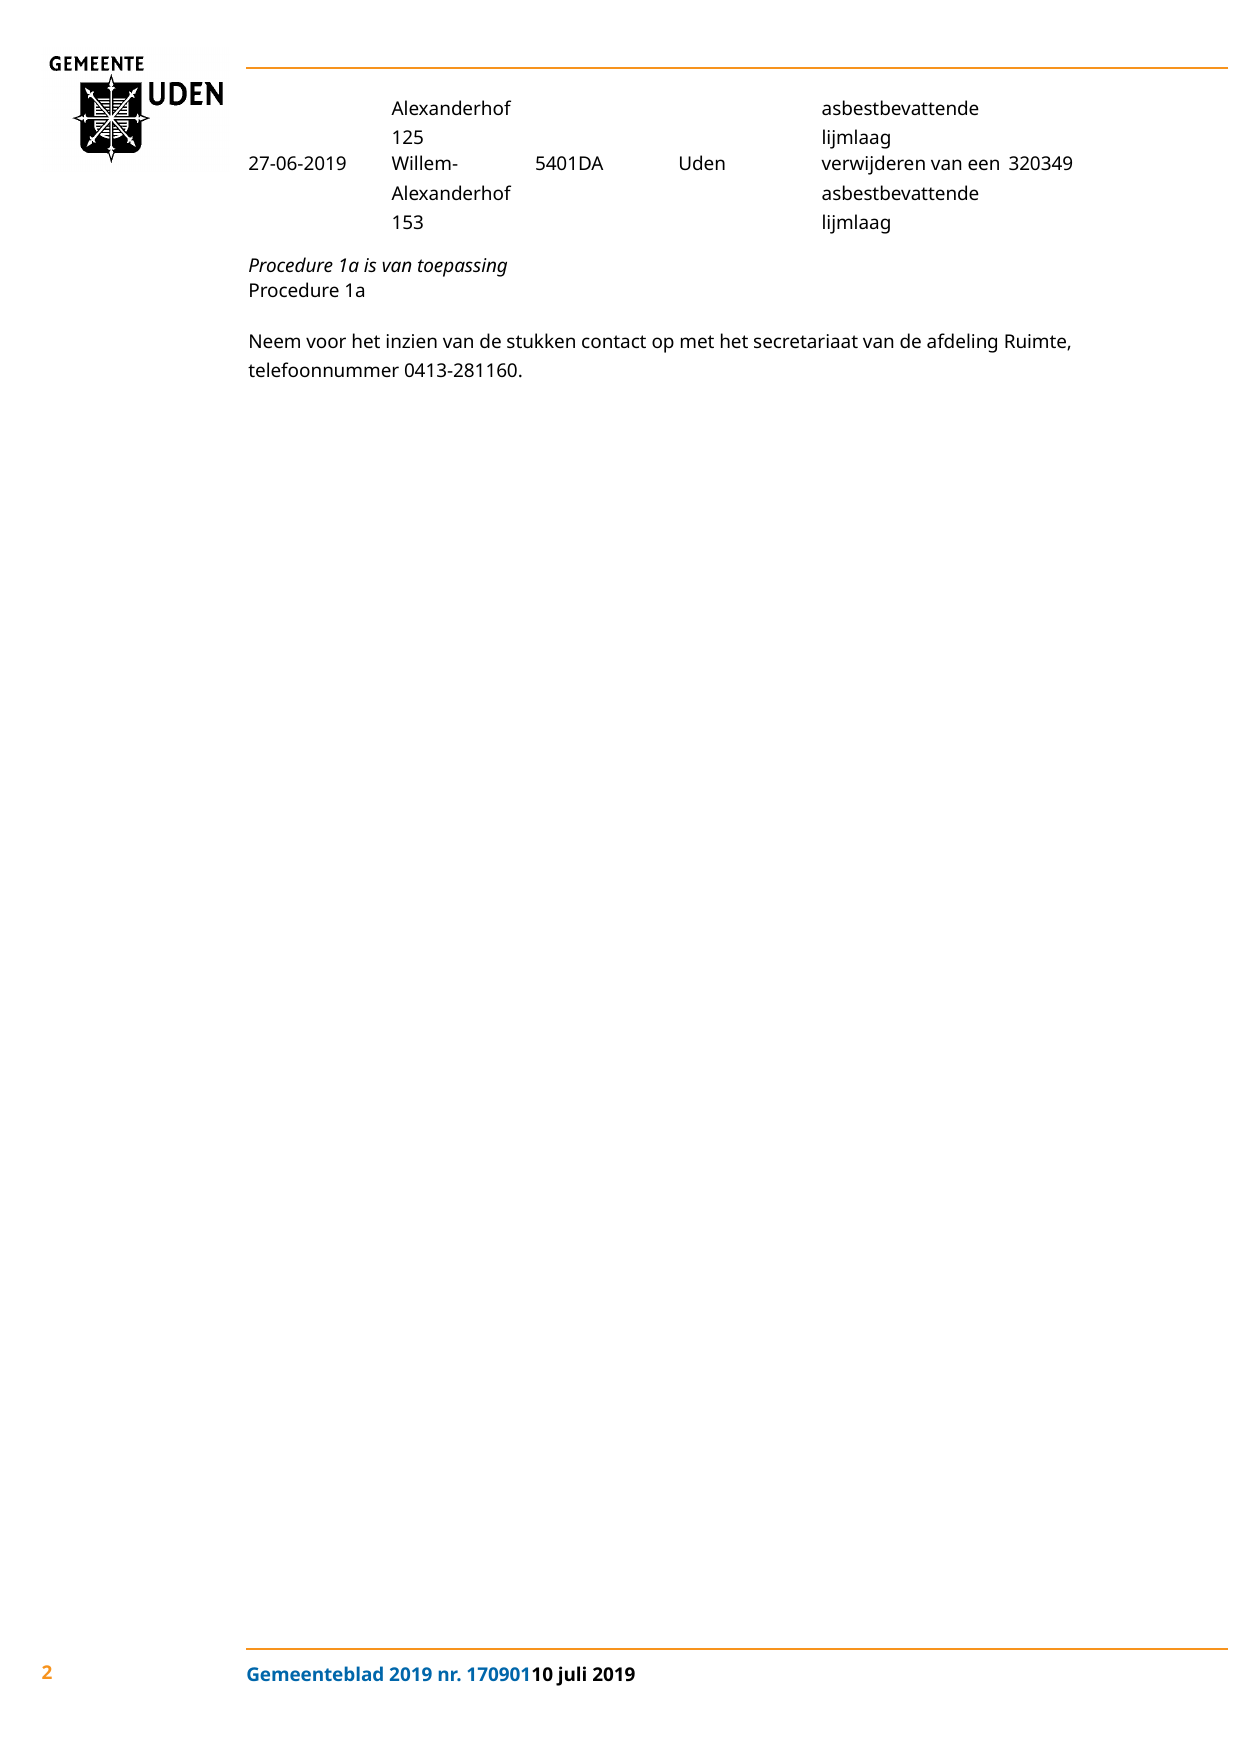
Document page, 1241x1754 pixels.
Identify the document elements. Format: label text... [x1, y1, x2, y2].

table_cell [1008, 95, 1152, 150]
table_cell Uden [678, 150, 821, 235]
table_cell Willem-Alexanderhof 153 [391, 150, 535, 235]
table_cell [535, 95, 678, 150]
table_cell asbestbevattende lijmlaag [821, 95, 1008, 150]
table_cell [248, 95, 391, 150]
text Neem voor het inzien van de stukken contact op met het secretariaat van de afdeling Ruimte, telefoonnummer 0413-281160. [248, 328, 1152, 383]
table_cell Alexanderhof 125 [391, 95, 535, 150]
text Procedure 1a is van toepassing [248, 252, 1152, 277]
table_cell [678, 95, 821, 150]
table_cell 5401DA [535, 150, 678, 235]
text Procedure 1a [248, 277, 1152, 303]
table_cell 320349 [1008, 150, 1152, 235]
table_cell 27-06-2019 [248, 150, 391, 235]
picture [41, 47, 231, 172]
table_cell verwijderen van een asbestbevattende lijmlaag [821, 150, 1008, 235]
